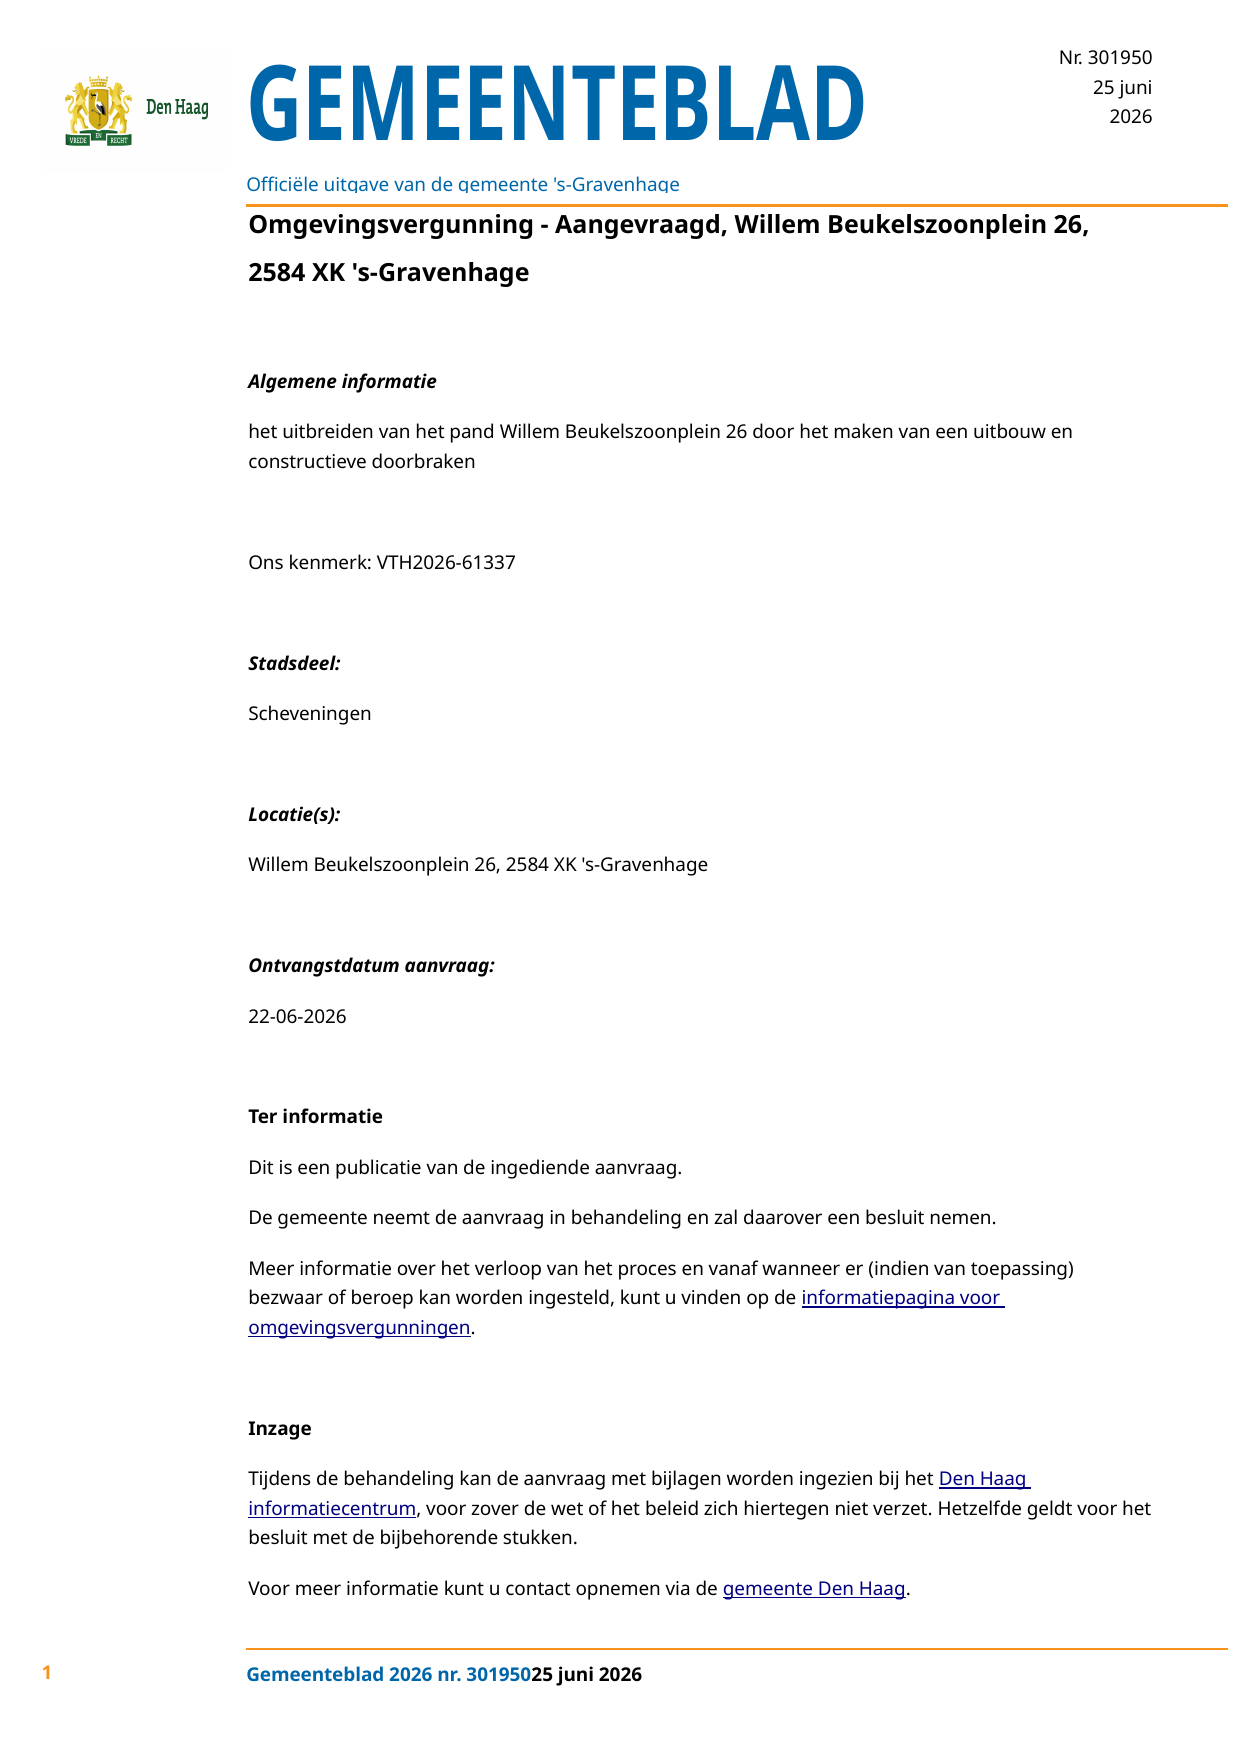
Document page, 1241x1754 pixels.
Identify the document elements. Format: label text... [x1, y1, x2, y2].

picture [41, 47, 231, 172]
text Willem Beukelszoonplein 26, 2584 XK 's-Gravenhage [248, 852, 1152, 877]
text Meer informatie over het verloop van het proces en vanaf wanneer er (indien van toepassing) bezwaar of beroep kan worden ingesteld, kunt u vinden op de informatiepagina voor omgevingsvergunningen. [248, 1255, 1152, 1340]
text Tijdens de behandeling kan de aanvraag met bijlagen worden ingezien bij het Den Haag informatiecentrum, voor zover de wet of het beleid zich hiertegen niet verzet. Hetzelfde geldt voor het besluit met de bijbehorende stukken. [248, 1465, 1152, 1550]
text Locatie(s): [248, 801, 1152, 827]
text Voor meer informatie kunt u contact opnemen via de gemeente Den Haag. [248, 1575, 1152, 1601]
text Inzage [248, 1415, 1152, 1441]
text het uitbreiden van het pand Willem Beukelszoonplein 26 door het maken van een uitbouw en constructieve doorbraken [248, 419, 1152, 474]
text Ontvangstdatum aanvraag: [248, 952, 1152, 978]
text Algemene informatie [248, 368, 1152, 394]
text Scheveningen [248, 700, 1152, 726]
text Ons kenmerk: VTH2026-61337 [248, 549, 1152, 575]
text Stadsdeel: [248, 650, 1152, 676]
text Omgevingsvergunning - Aangevraagd, Willem Beukelszoonplein 26, 2584 XK 's-Gravenhage [248, 207, 1152, 288]
text Dit is een publicatie van de ingediende aanvraag. [248, 1154, 1152, 1180]
text 22-06-2026 [248, 1003, 1152, 1029]
text Ter informatie [248, 1104, 1152, 1129]
text De gemeente neemt de aanvraag in behandeling en zal daarover een besluit nemen. [248, 1204, 1152, 1230]
